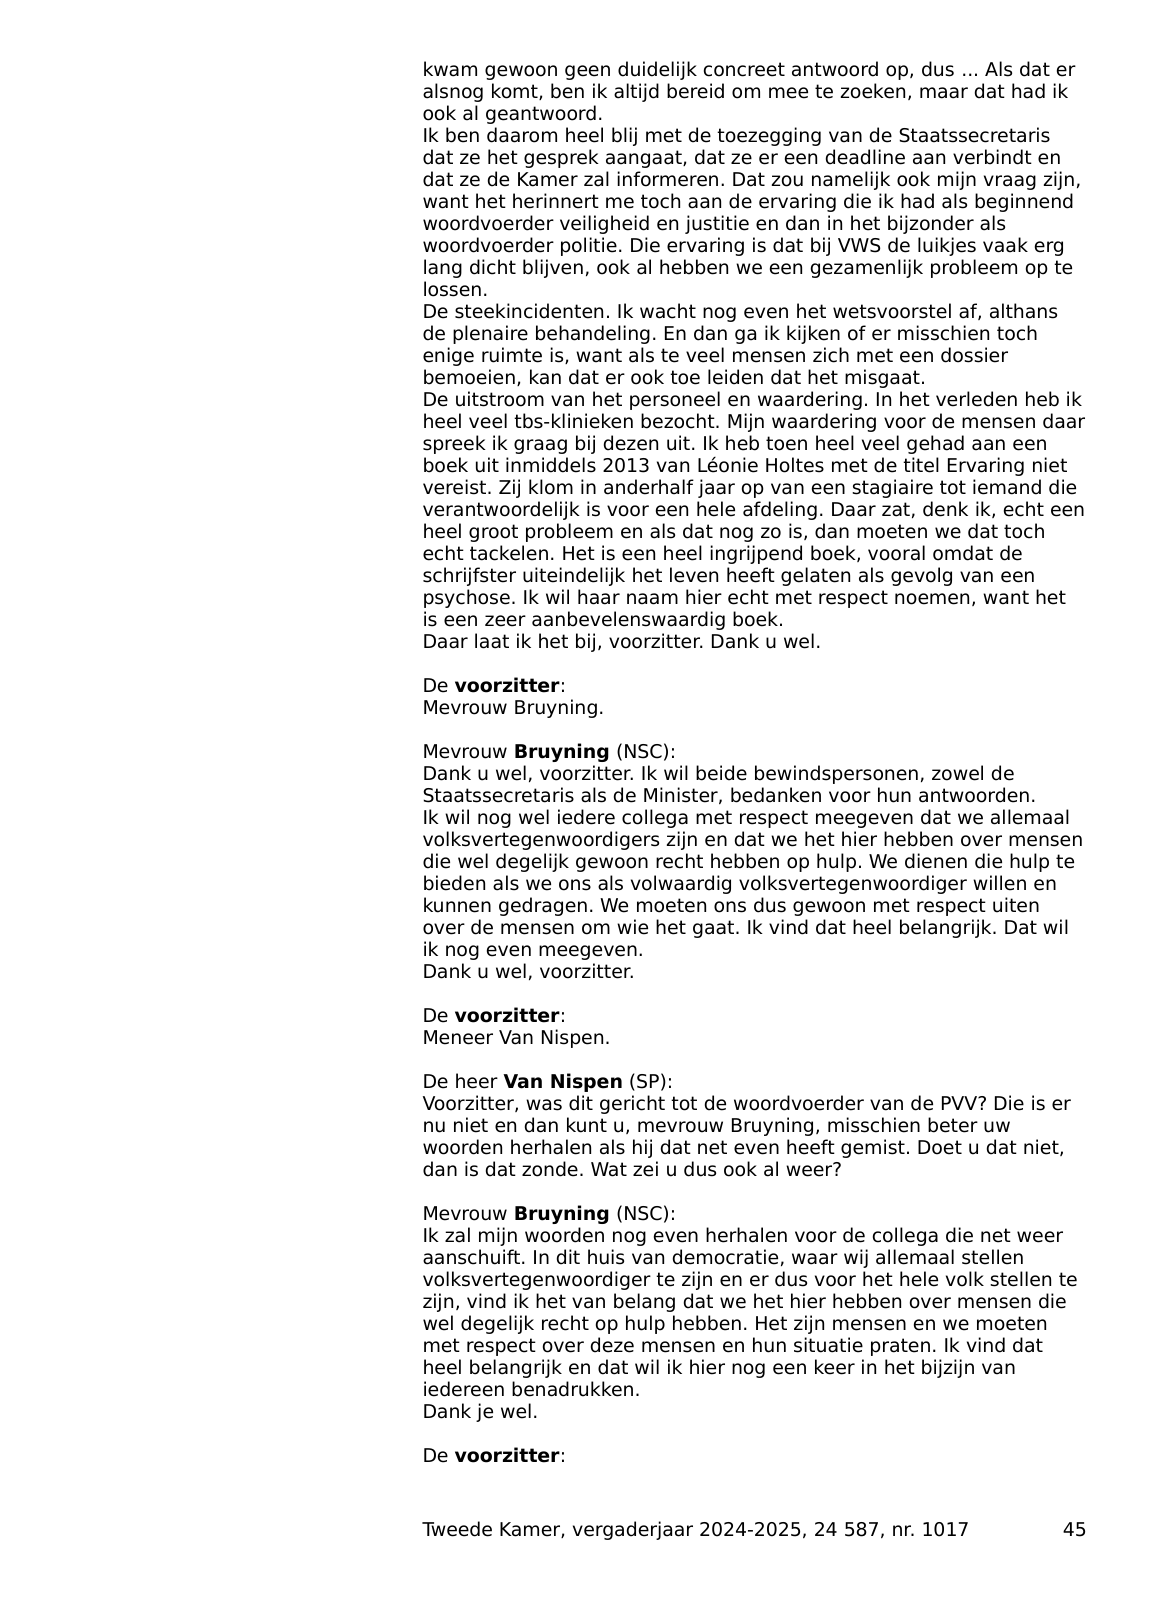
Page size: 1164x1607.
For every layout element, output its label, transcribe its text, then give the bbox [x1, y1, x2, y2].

text Mevrouw Bruyning (NSC): [422, 1203, 1087, 1225]
text Dank u wel, voorzitter. Ik wil beide bewindspersonen, zowel de Staatssecretaris als de Minister, bedanken voor hun antwoorden. [422, 763, 1087, 807]
text Ik ben daarom heel blij met de toezegging van de Staatssecretaris dat ze het gesprek aangaat, dat ze er een deadline aan verbindt en dat ze de Kamer zal informeren. Dat zou namelijk ook mijn vraag zijn, want het herinnert me toch aan de ervaring die ik had als beginnend woordvoerder veiligheid en justitie en dan in het bijzonder als woordvoerder politie. Die ervaring is dat bij VWS de luikjes vaak erg lang dicht blijven, ook al hebben we een gezamenlijk probleem op te lossen. [422, 125, 1087, 301]
text Ik zal mijn woorden nog even herhalen voor de collega die net weer aanschuift. In dit huis van democratie, waar wij allemaal stellen volksvertegenwoordiger te zijn en er dus voor het hele volk stellen te zijn, vind ik het van belang dat we het hier hebben over mensen die wel degelijk recht op hulp hebben. Het zijn mensen en we moeten met respect over deze mensen en hun situatie praten. Ik vind dat heel belangrijk en dat wil ik hier nog een keer in het bijzijn van iedereen benadrukken. [422, 1225, 1087, 1401]
text kwam gewoon geen duidelijk concreet antwoord op, dus ... Als dat er alsnog komt, ben ik altijd bereid om mee te zoeken, maar dat had ik ook al geantwoord. [422, 59, 1087, 125]
text De voorzitter: [422, 1445, 1087, 1467]
text Voorzitter, was dit gericht tot de woordvoerder van de PVV? Die is er nu niet en dan kunt u, mevrouw Bruyning, misschien beter uw woorden herhalen als hij dat net even heeft gemist. Doet u dat niet, dan is dat zonde. Wat zei u dus ook al weer? [422, 1093, 1087, 1181]
text Ik wil nog wel iedere collega met respect meegeven dat we allemaal volksvertegenwoordigers zijn en dat we het hier hebben over mensen die wel degelijk gewoon recht hebben op hulp. We dienen die hulp te bieden als we ons als volwaardig volksvertegenwoordiger willen en kunnen gedragen. We moeten ons dus gewoon met respect uiten over de mensen om wie het gaat. Ik vind dat heel belangrijk. Dat wil ik nog even meegeven. [422, 807, 1087, 961]
text Daar laat ik het bij, voorzitter. Dank u wel. [422, 631, 1087, 652]
text De steekincidenten. Ik wacht nog even het wetsvoorstel af, althans de plenaire behandeling. En dan ga ik kijken of er misschien toch enige ruimte is, want als te veel mensen zich met een dossier bemoeien, kan dat er ook toe leiden dat het misgaat. [422, 301, 1087, 389]
text De uitstroom van het personeel en waardering. In het verleden heb ik heel veel tbs-klinieken bezocht. Mijn waardering voor de mensen daar spreek ik graag bij dezen uit. Ik heb toen heel veel gehad aan een boek uit inmiddels 2013 van Léonie Holtes met de titel Ervaring niet vereist. Zij klom in anderhalf jaar op van een stagiaire tot iemand die verantwoordelijk is voor een hele afdeling. Daar zat, denk ik, echt een heel groot probleem en als dat nog zo is, dan moeten we dat toch echt tackelen. Het is een heel ingrijpend boek, vooral omdat de schrijfster uiteindelijk het leven heeft gelaten als gevolg van een psychose. Ik wil haar naam hier echt met respect noemen, want het is een zeer aanbevelenswaardig boek. [422, 389, 1087, 631]
text Dank je wel. [422, 1401, 1087, 1423]
text De voorzitter: [422, 1005, 1087, 1027]
text Mevrouw Bruyning. [422, 697, 1087, 719]
text Mevrouw Bruyning (NSC): [422, 741, 1087, 763]
text De heer Van Nispen (SP): [422, 1071, 1087, 1093]
text De voorzitter: [422, 675, 1087, 697]
text Meneer Van Nispen. [422, 1027, 1087, 1049]
text Dank u wel, voorzitter. [422, 961, 1087, 983]
